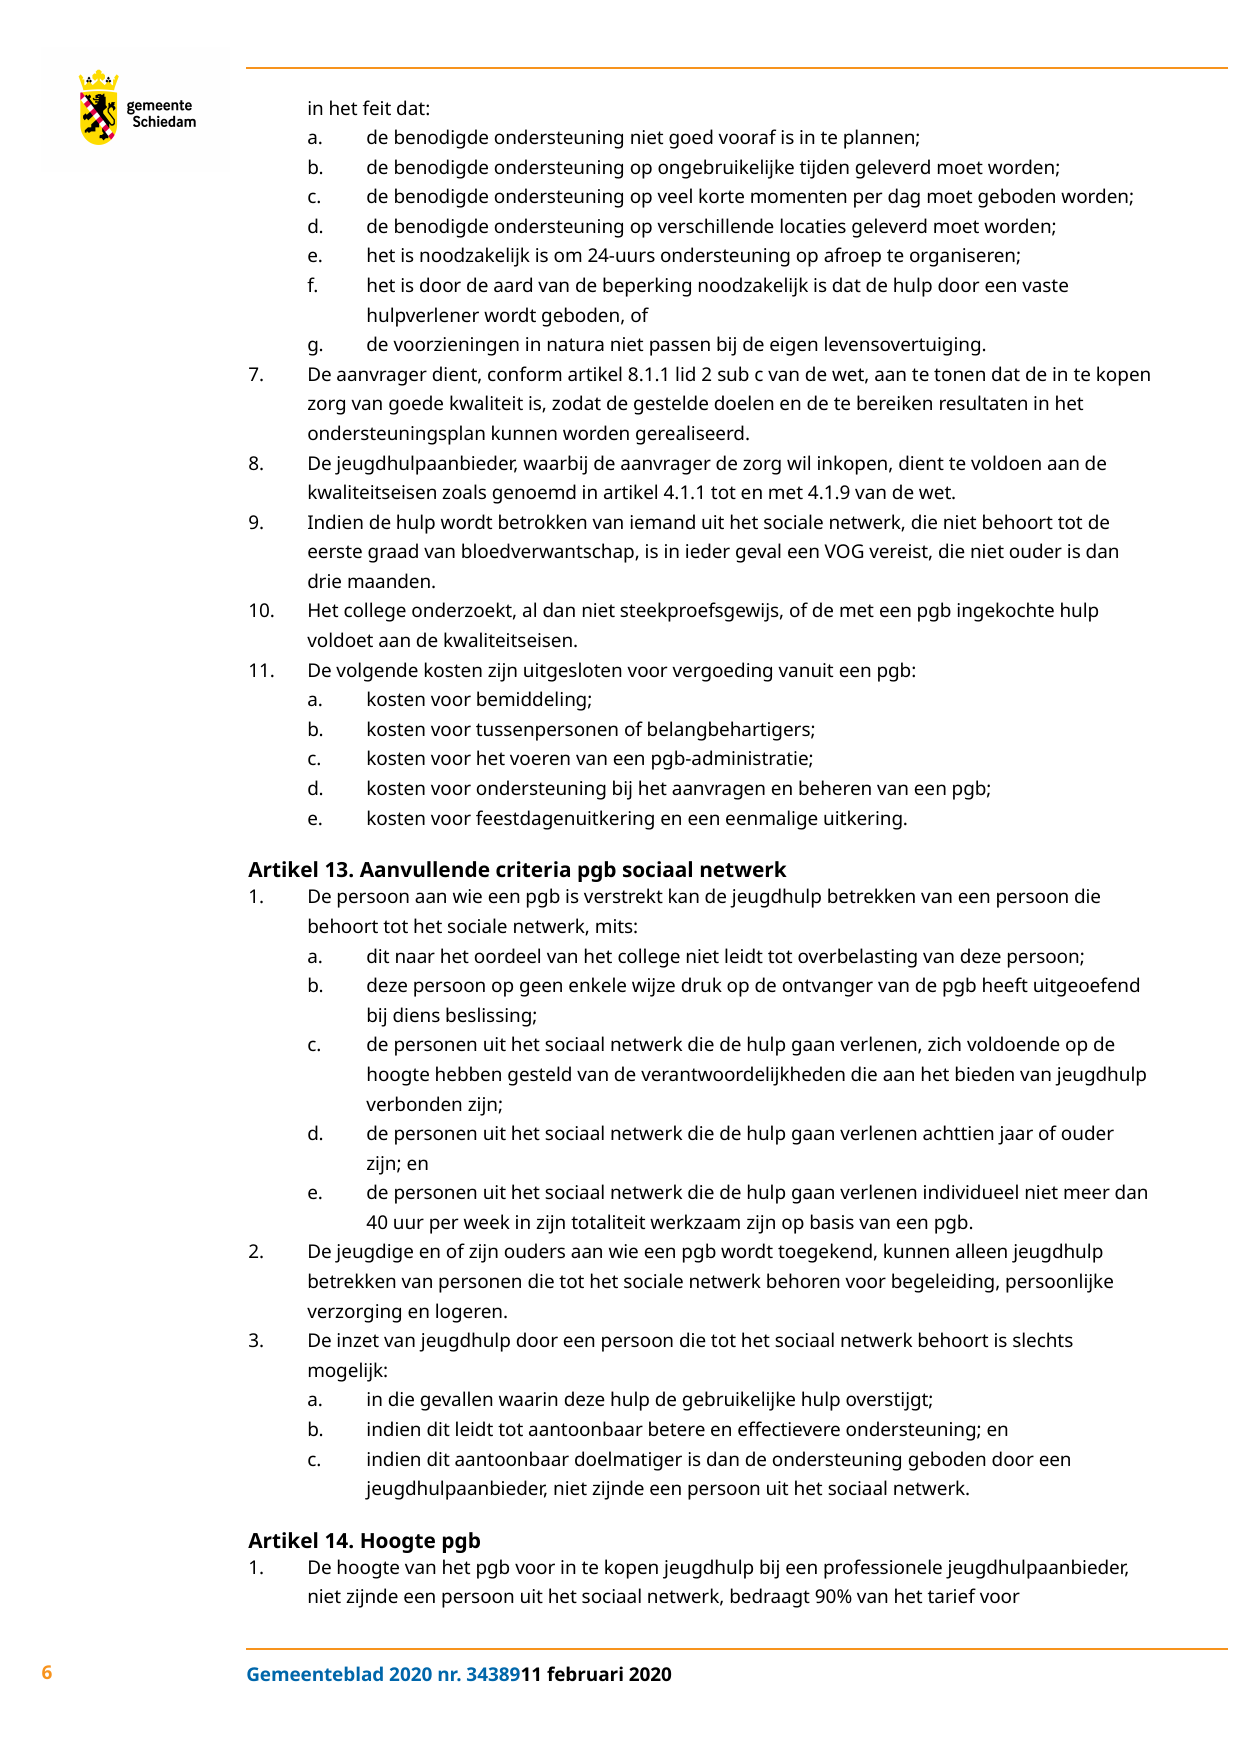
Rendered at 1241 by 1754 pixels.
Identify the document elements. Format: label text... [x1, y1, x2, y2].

text Artikel 14. Hoogte pgb [248, 1526, 1152, 1554]
list De jeugdige en of zijn ouders aan wie een pgb wordt toegekend, kunnen alleen jeugdhulp betrekken van personen die tot het sociale netwerk behoren voor begeleiding, persoonlijke verzorging en logeren. [248, 1239, 1152, 1323]
list de benodigde ondersteuning op veel korte momenten per dag moet geboden worden; [307, 183, 1152, 209]
list de benodigde ondersteuning op verschillende locaties geleverd moet worden; [307, 213, 1152, 239]
text Artikel 13. Aanvullende criteria pgb sociaal netwerk [248, 855, 1152, 884]
list De aanvrager dient, conform artikel 8.1.1 lid 2 sub c van de wet, aan te tonen dat de in te kopen zorg van goede kwaliteit is, zodat de gestelde doelen en de te bereiken resultaten in het ondersteuningsplan kunnen worden gerealiseerd. [248, 361, 1152, 446]
list dit naar het oordeel van het college niet leidt tot overbelasting van deze persoon; [307, 943, 1152, 968]
list de benodigde ondersteuning op ongebruikelijke tijden geleverd moet worden; [307, 154, 1152, 180]
picture [41, 47, 231, 172]
list De volgende kosten zijn uitgesloten voor vergoeding vanuit een pgb: [248, 657, 1152, 683]
list de benodigde ondersteuning niet goed vooraf is in te plannen; [307, 124, 1152, 150]
list Indien de hulp wordt betrokken van iemand uit het sociale netwerk, die niet behoort tot de eerste graad van bloedverwantschap, is in ieder geval een VOG vereist, die niet ouder is dan drie maanden. [248, 509, 1152, 594]
list de personen uit het sociaal netwerk die de hulp gaan verlenen achttien jaar of ouder zijn; en [307, 1120, 1152, 1176]
list De hoogte van het pgb voor in te kopen jeugdhulp bij een professionele jeugdhulpaanbieder, niet zijnde een persoon uit het sociaal netwerk, bedraagt 90% van het tarief voor [248, 1554, 1152, 1609]
list het is door de aard van de beperking noodzakelijk is dat de hulp door een vaste hulpverlener wordt geboden, of [307, 272, 1152, 328]
list kosten voor ondersteuning bij het aanvragen en beheren van een pgb; [307, 775, 1152, 801]
list in die gevallen waarin deze hulp de gebruikelijke hulp overstijgt; [307, 1387, 1152, 1412]
list indien dit leidt tot aantoonbaar betere en effectievere ondersteuning; en [307, 1416, 1152, 1442]
list kosten voor tussenpersonen of belangbehartigers; [307, 716, 1152, 742]
list Het college onderzoekt, al dan niet steekproefsgewijs, of de met een pgb ingekochte hulp voldoet aan de kwaliteitseisen. [248, 598, 1152, 653]
list kosten voor het voeren van een pgb-administratie; [307, 746, 1152, 771]
list indien dit aantoonbaar doelmatiger is dan de ondersteuning geboden door een jeugdhulpaanbieder, niet zijnde een persoon uit het sociaal netwerk. [307, 1446, 1152, 1501]
list de voorzieningen in natura niet passen bij de eigen levensovertuiging. [307, 331, 1152, 357]
list De inzet van jeugdhulp door een persoon die tot het sociaal netwerk behoort is slechts mogelijk: [248, 1327, 1152, 1383]
list kosten voor feestdagenuitkering en een eenmalige uitkering. [307, 805, 1152, 831]
list het is noodzakelijk is om 24-uurs ondersteuning op afroep te organiseren; [307, 243, 1152, 268]
list de personen uit het sociaal netwerk die de hulp gaan verlenen individueel niet meer dan 40 uur per week in zijn totaliteit werkzaam zijn op basis van een pgb. [307, 1179, 1152, 1235]
list de personen uit het sociaal netwerk die de hulp gaan verlenen, zich voldoende op de hoogte hebben gesteld van de verantwoordelijkheden die aan het bieden van jeugdhulp verbonden zijn; [307, 1032, 1152, 1116]
list in het feit dat: [248, 95, 1152, 121]
list De persoon aan wie een pgb is verstrekt kan de jeugdhulp betrekken van een persoon die behoort tot het sociale netwerk, mits: [248, 884, 1152, 939]
list De jeugdhulpaanbieder, waarbij de aanvrager de zorg wil inkopen, dient te voldoen aan de kwaliteitseisen zoals genoemd in artikel 4.1.1 tot en met 4.1.9 van de wet. [248, 450, 1152, 505]
list deze persoon op geen enkele wijze druk op de ontvanger van de pgb heeft uitgeoefend bij diens beslissing; [307, 972, 1152, 1028]
list kosten voor bemiddeling; [307, 686, 1152, 712]
